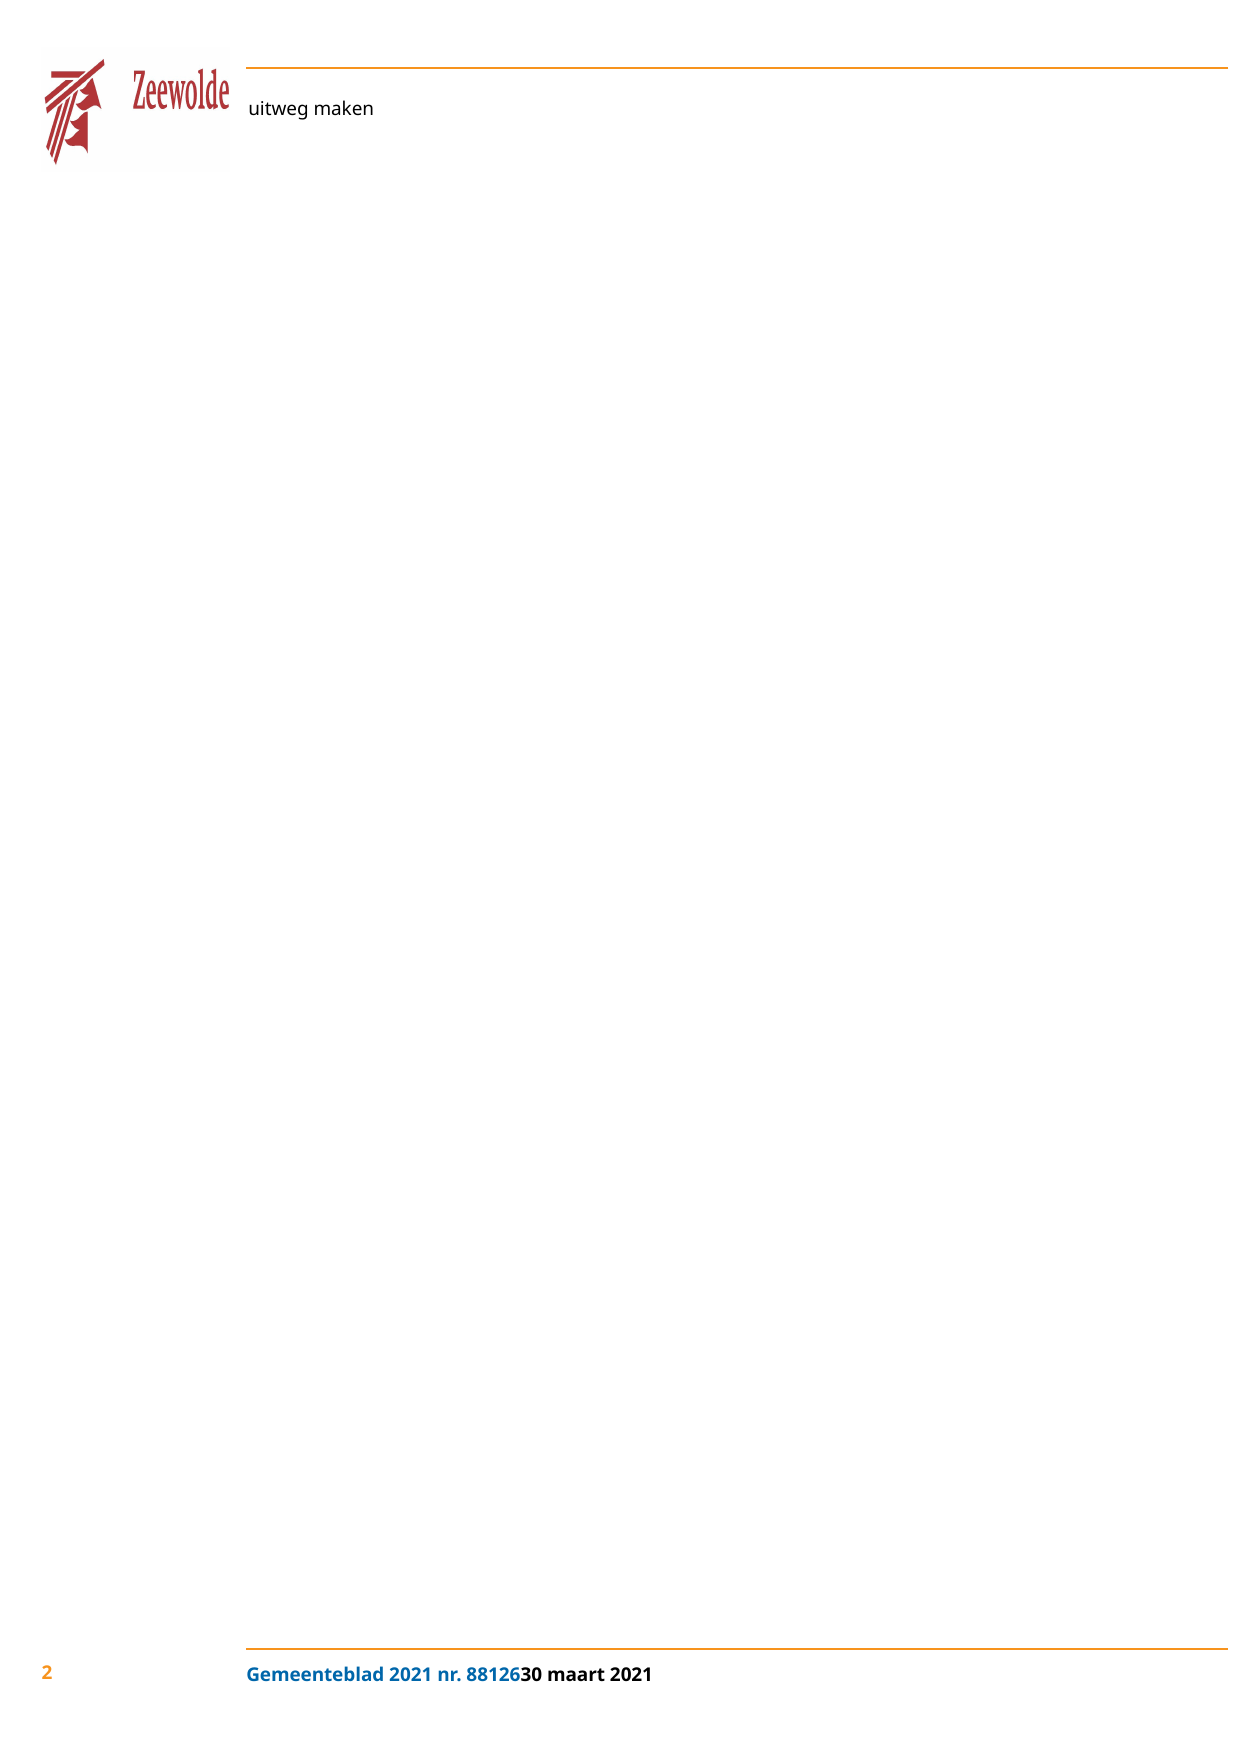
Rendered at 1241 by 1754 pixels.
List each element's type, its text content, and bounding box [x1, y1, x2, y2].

text uitweg maken [248, 95, 1152, 121]
picture [41, 47, 231, 172]
